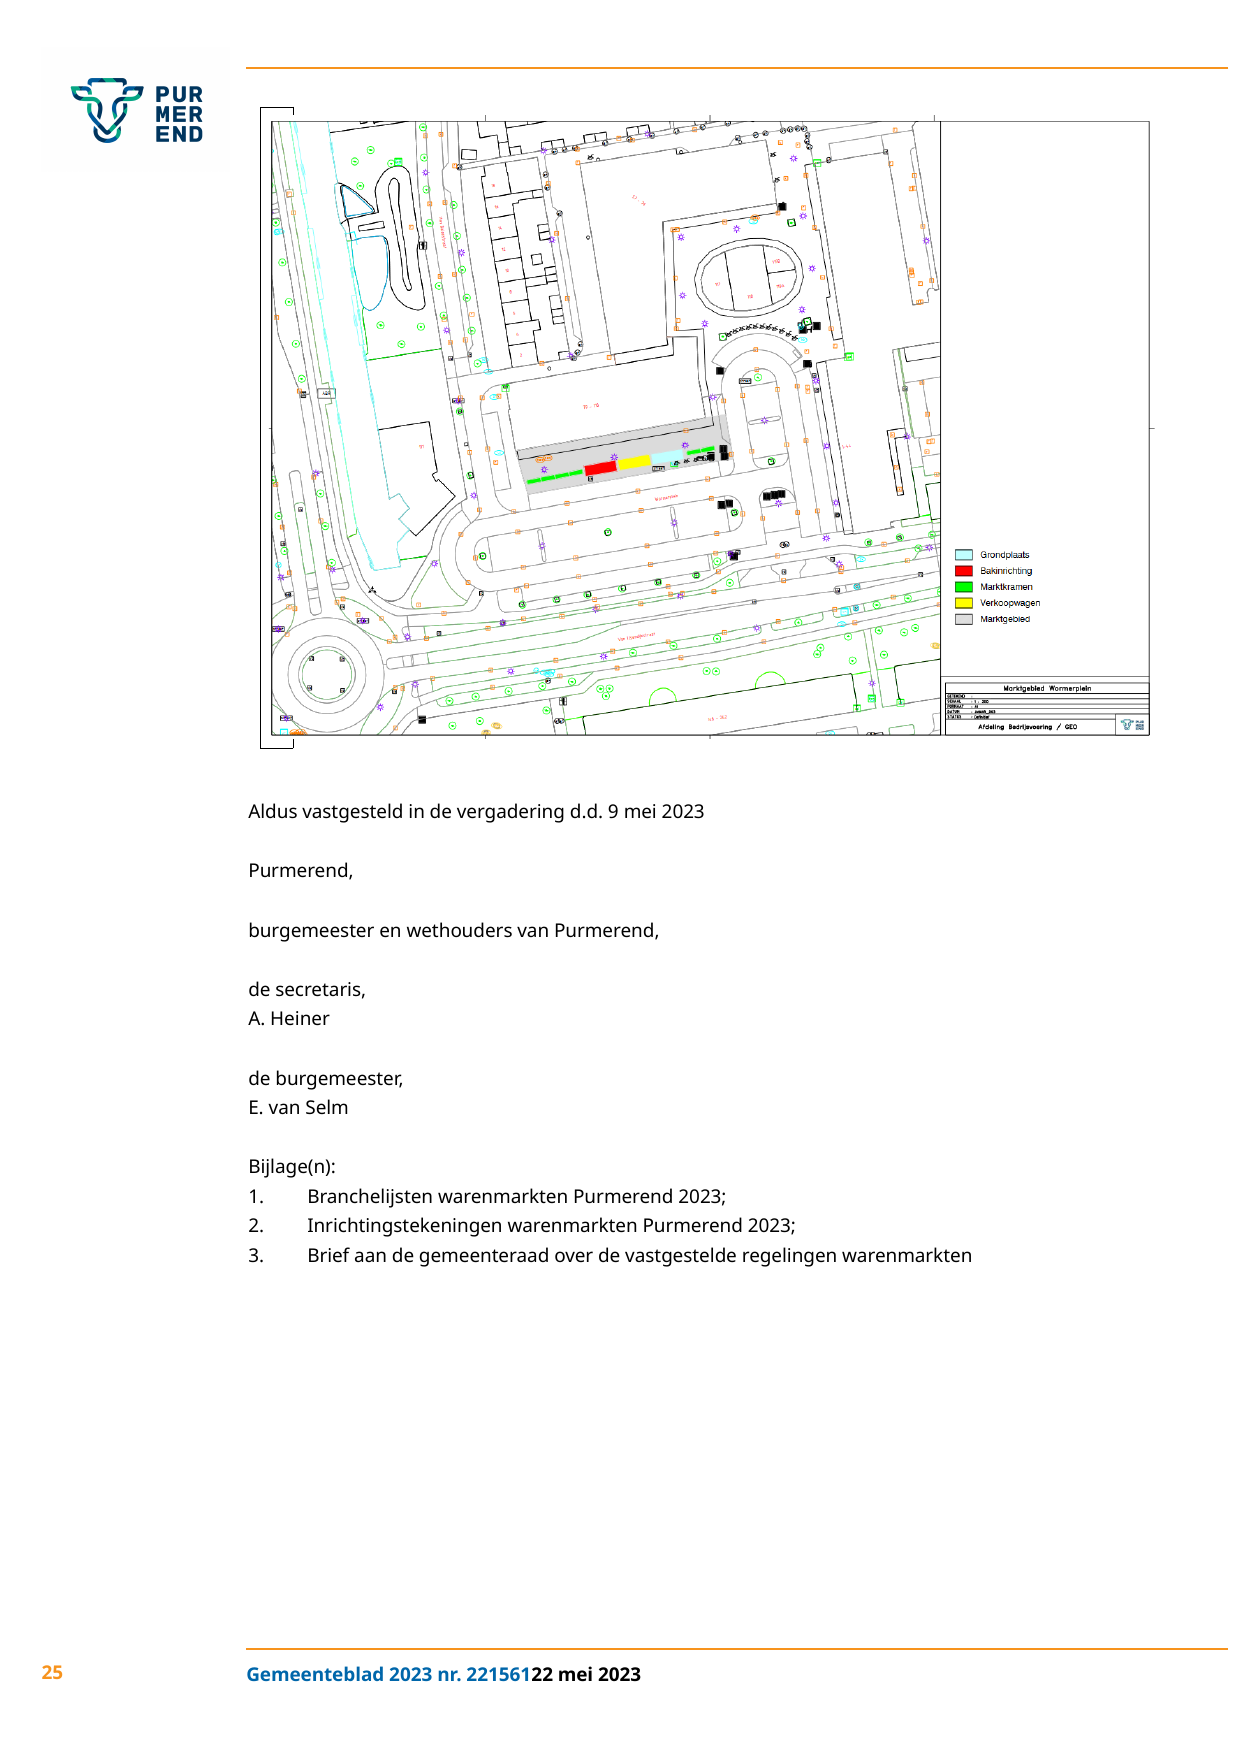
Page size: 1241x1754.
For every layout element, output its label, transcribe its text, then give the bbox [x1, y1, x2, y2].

list Inrichtingstekeningen warenmarkten Purmerend 2023; [248, 1213, 1152, 1238]
text Bijlage(n): [248, 1153, 1152, 1179]
list Branchelijsten warenmarkten Purmerend 2023; [248, 1183, 1152, 1209]
text Purmerend, [248, 858, 1152, 883]
list Brief aan de gemeenteraad over de vastgestelde regelingen warenmarkten [248, 1242, 1152, 1268]
text E. van Selm [248, 1094, 1152, 1120]
picture [268, 115, 1155, 739]
text de burgemeester, [248, 1065, 1152, 1091]
picture [41, 47, 231, 172]
text de secretaris, [248, 976, 1152, 1002]
text burgemeester en wethouders van Purmerend, [248, 917, 1152, 943]
text Aldus vastgesteld in de vergadering d.d. 9 mei 2023 [248, 798, 1152, 824]
text A. Heiner [248, 1006, 1152, 1031]
